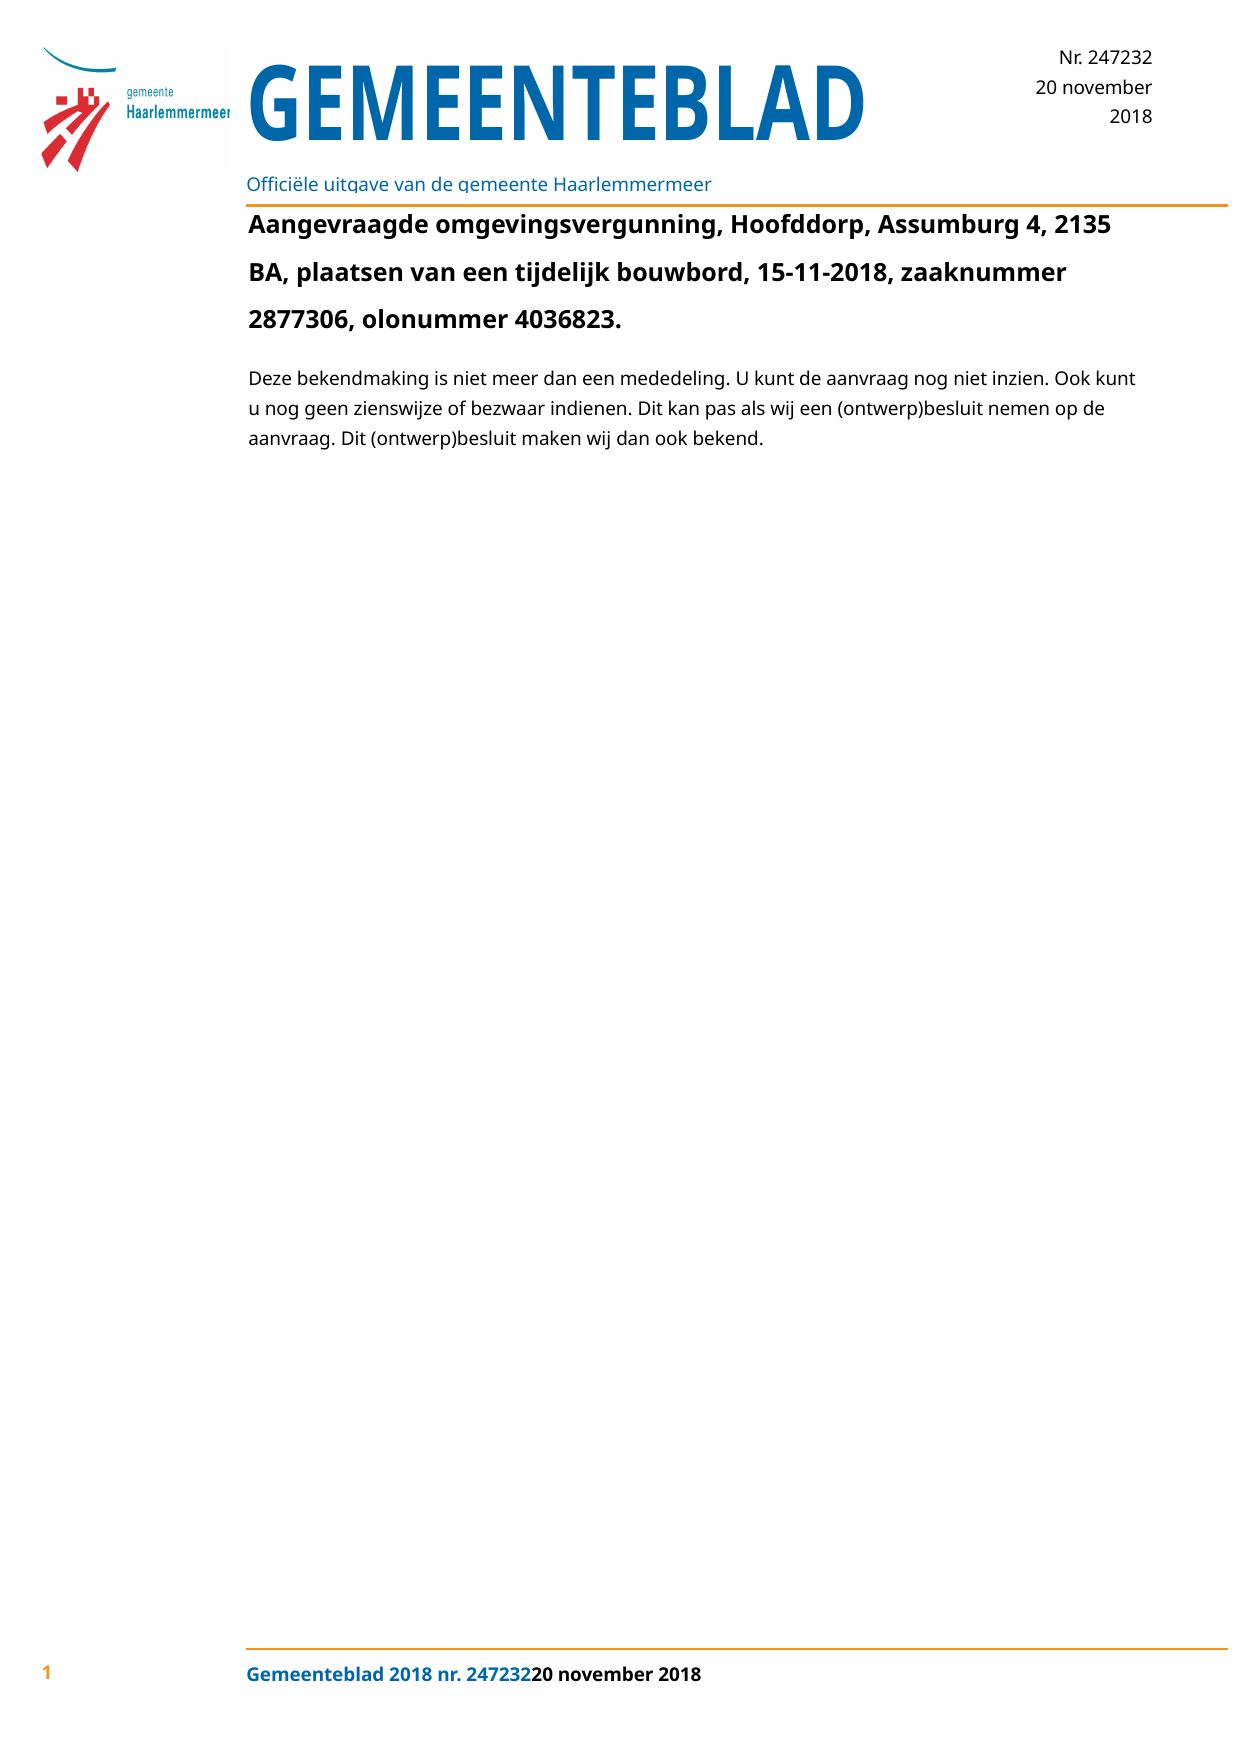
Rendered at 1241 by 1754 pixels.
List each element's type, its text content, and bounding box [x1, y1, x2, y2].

picture [41, 47, 231, 172]
text Deze bekendmaking is niet meer dan een mededeling. U kunt de aanvraag nog niet inzien. Ook kunt u nog geen zienswijze of bezwaar indienen. Dit kan pas als wij een (ontwerp)besluit nemen op de aanvraag. Dit (ontwerp)besluit maken wij dan ook bekend. [248, 366, 1152, 450]
text Aangevraagde omgevingsvergunning, Hoofddorp, Assumburg 4, 2135 BA, plaatsen van een tijdelijk bouwbord, 15-11-2018, zaaknummer 2877306, olonummer 4036823. [248, 207, 1152, 336]
